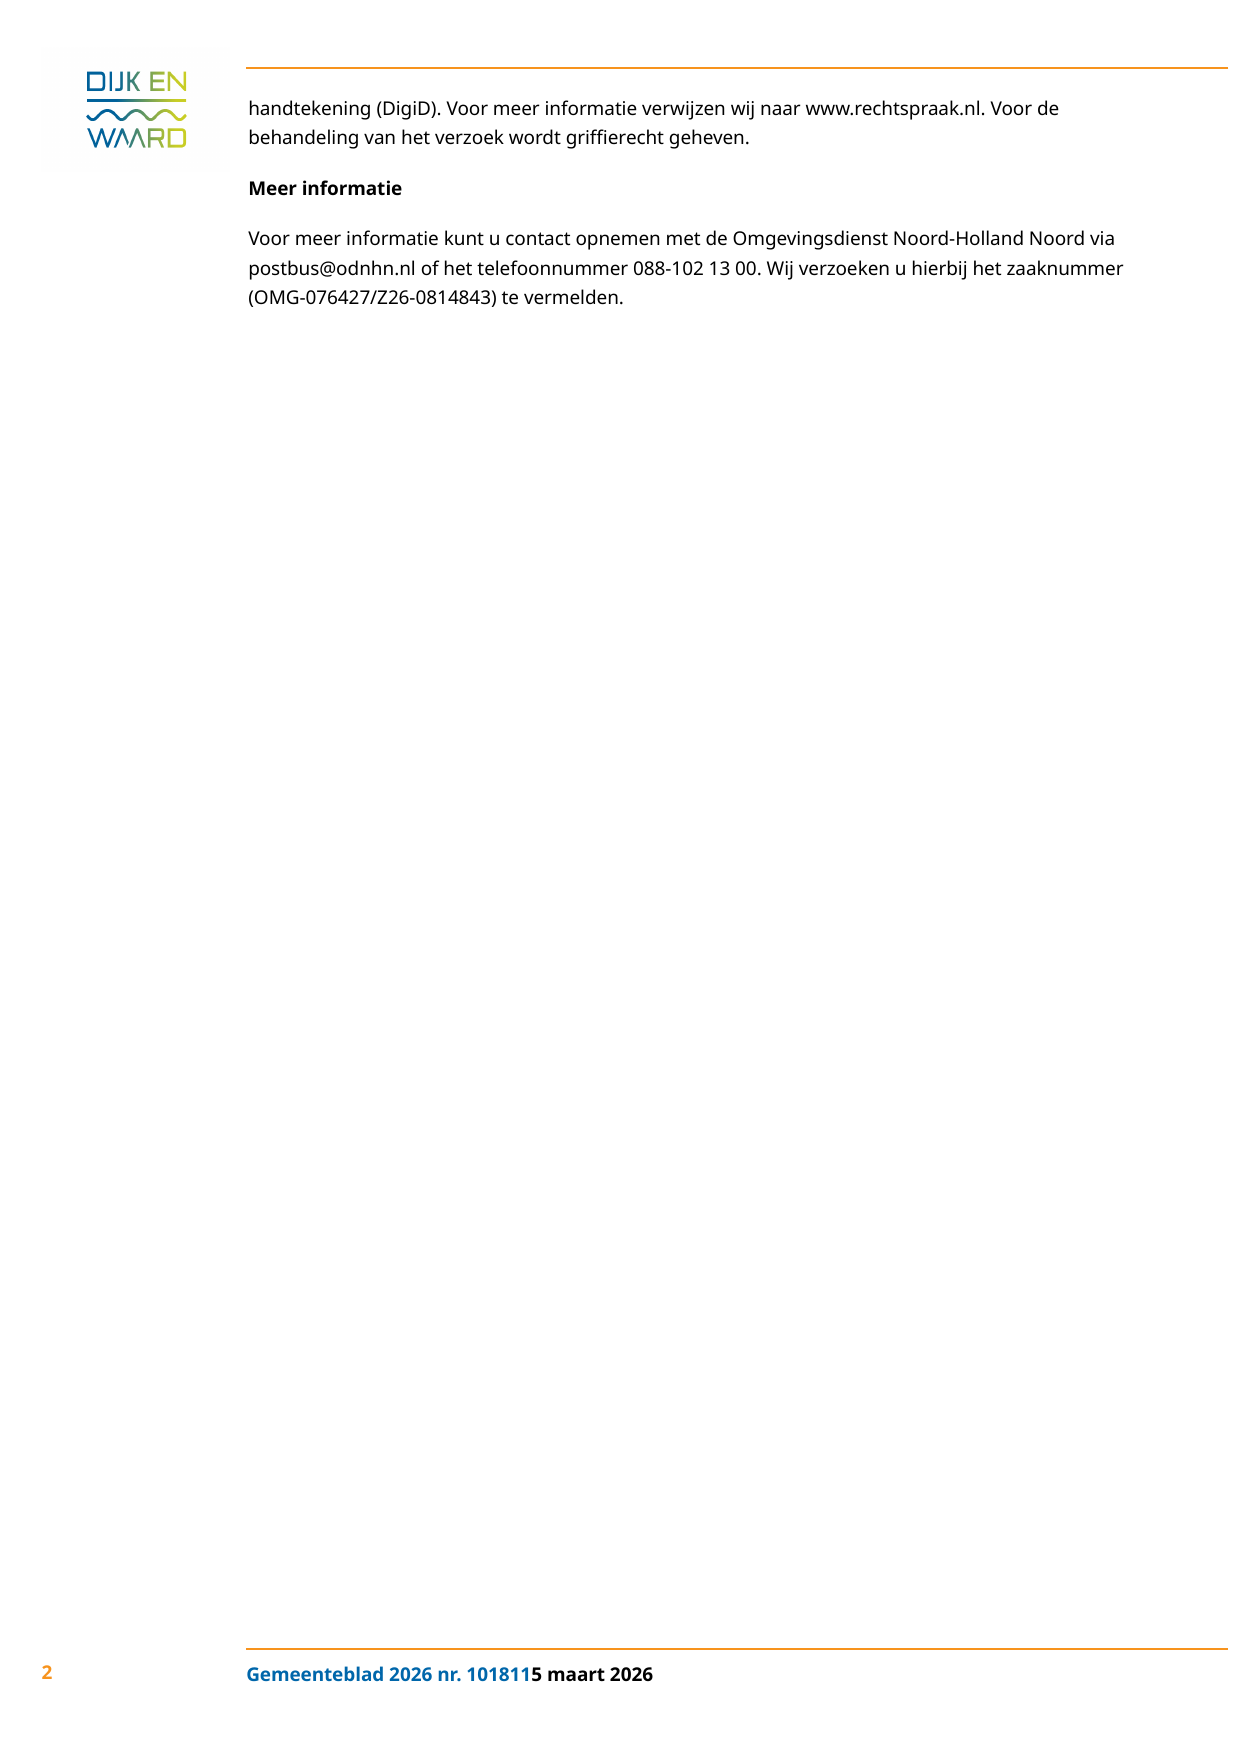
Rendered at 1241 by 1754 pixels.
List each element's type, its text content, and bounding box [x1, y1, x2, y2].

text handtekening (DigiD). Voor meer informatie verwijzen wij naar www.rechtspraak.nl. Voor de behandeling van het verzoek wordt griffierecht geheven. [248, 95, 1152, 150]
picture [41, 47, 231, 172]
text Voor meer informatie kunt u contact opnemen met de Omgevingsdienst Noord-Holland Noord via postbus@odnhn.nl of het telefoonnummer 088-102 13 00. Wij verzoeken u hierbij het zaaknummer (OMG-076427/Z26-0814843) te vermelden. [248, 225, 1152, 310]
text Meer informatie [248, 175, 1152, 201]
